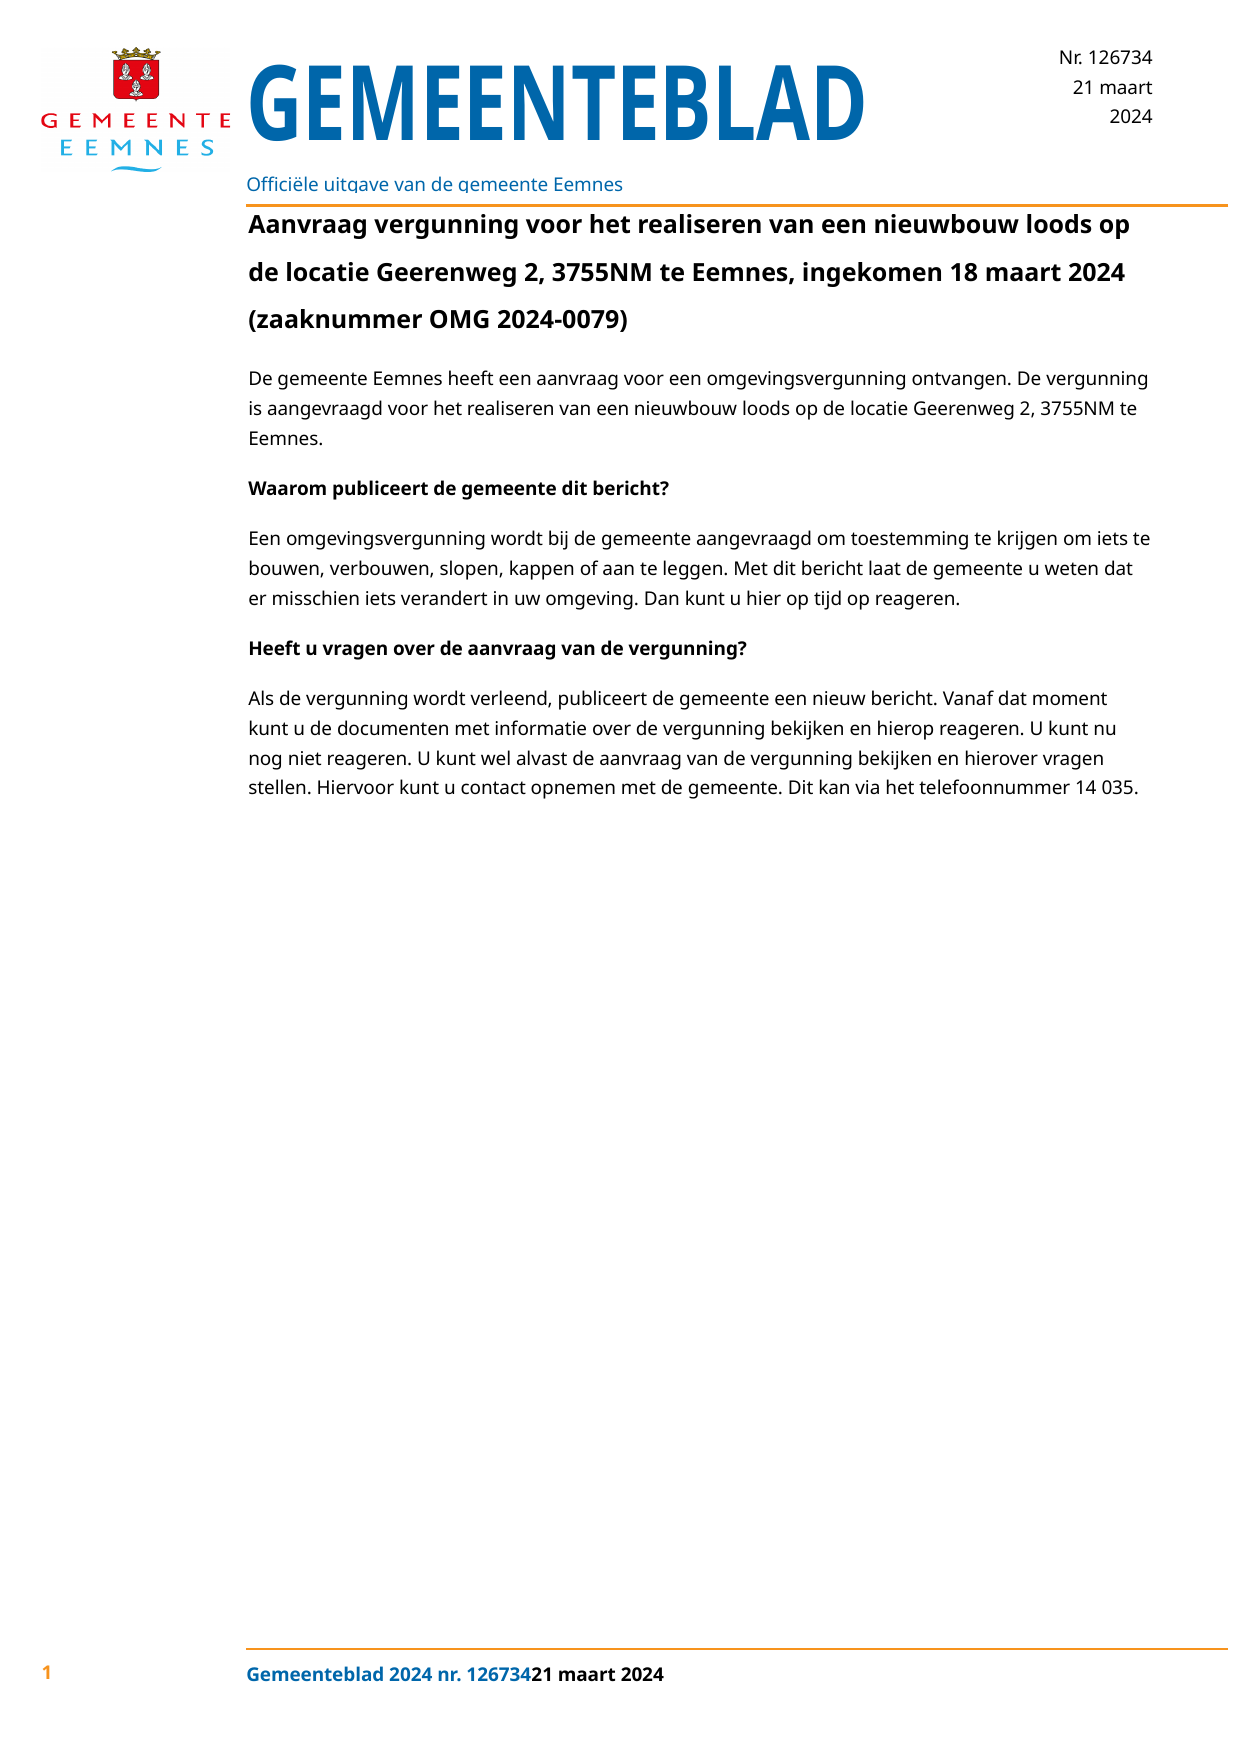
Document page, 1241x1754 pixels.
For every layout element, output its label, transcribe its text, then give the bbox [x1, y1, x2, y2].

text Heeft u vragen over de aanvraag van de vergunning? [248, 635, 1152, 661]
text Een omgevingsvergunning wordt bij de gemeente aangevraagd om toestemming te krijgen om iets te bouwen, verbouwen, slopen, kappen of aan te leggen. Met dit bericht laat de gemeente u weten dat er misschien iets verandert in uw omgeving. Dan kunt u hier op tijd op reageren. [248, 526, 1152, 610]
text Als de vergunning wordt verleend, publiceert de gemeente een nieuw bericht. Vanaf dat moment kunt u de documenten met informatie over de vergunning bekijken en hierop reageren. U kunt nu nog niet reageren. U kunt wel alvast de aanvraag van de vergunning bekijken en hierover vragen stellen. Hiervoor kunt u contact opnemen met de gemeente. Dit kan via het telefoonnummer 14 035. [248, 686, 1152, 800]
text De gemeente Eemnes heeft een aanvraag voor een omgevingsvergunning ontvangen. De vergunning is aangevraagd voor het realiseren van een nieuwbouw loods op de locatie Geerenweg 2, 3755NM te Eemnes. [248, 366, 1152, 450]
text Waarom publiceert de gemeente dit bericht? [248, 475, 1152, 501]
text Aanvraag vergunning voor het realiseren van een nieuwbouw loods op de locatie Geerenweg 2, 3755NM te Eemnes, ingekomen 18 maart 2024 (zaaknummer OMG 2024-0079) [248, 207, 1152, 336]
picture [41, 47, 231, 172]
